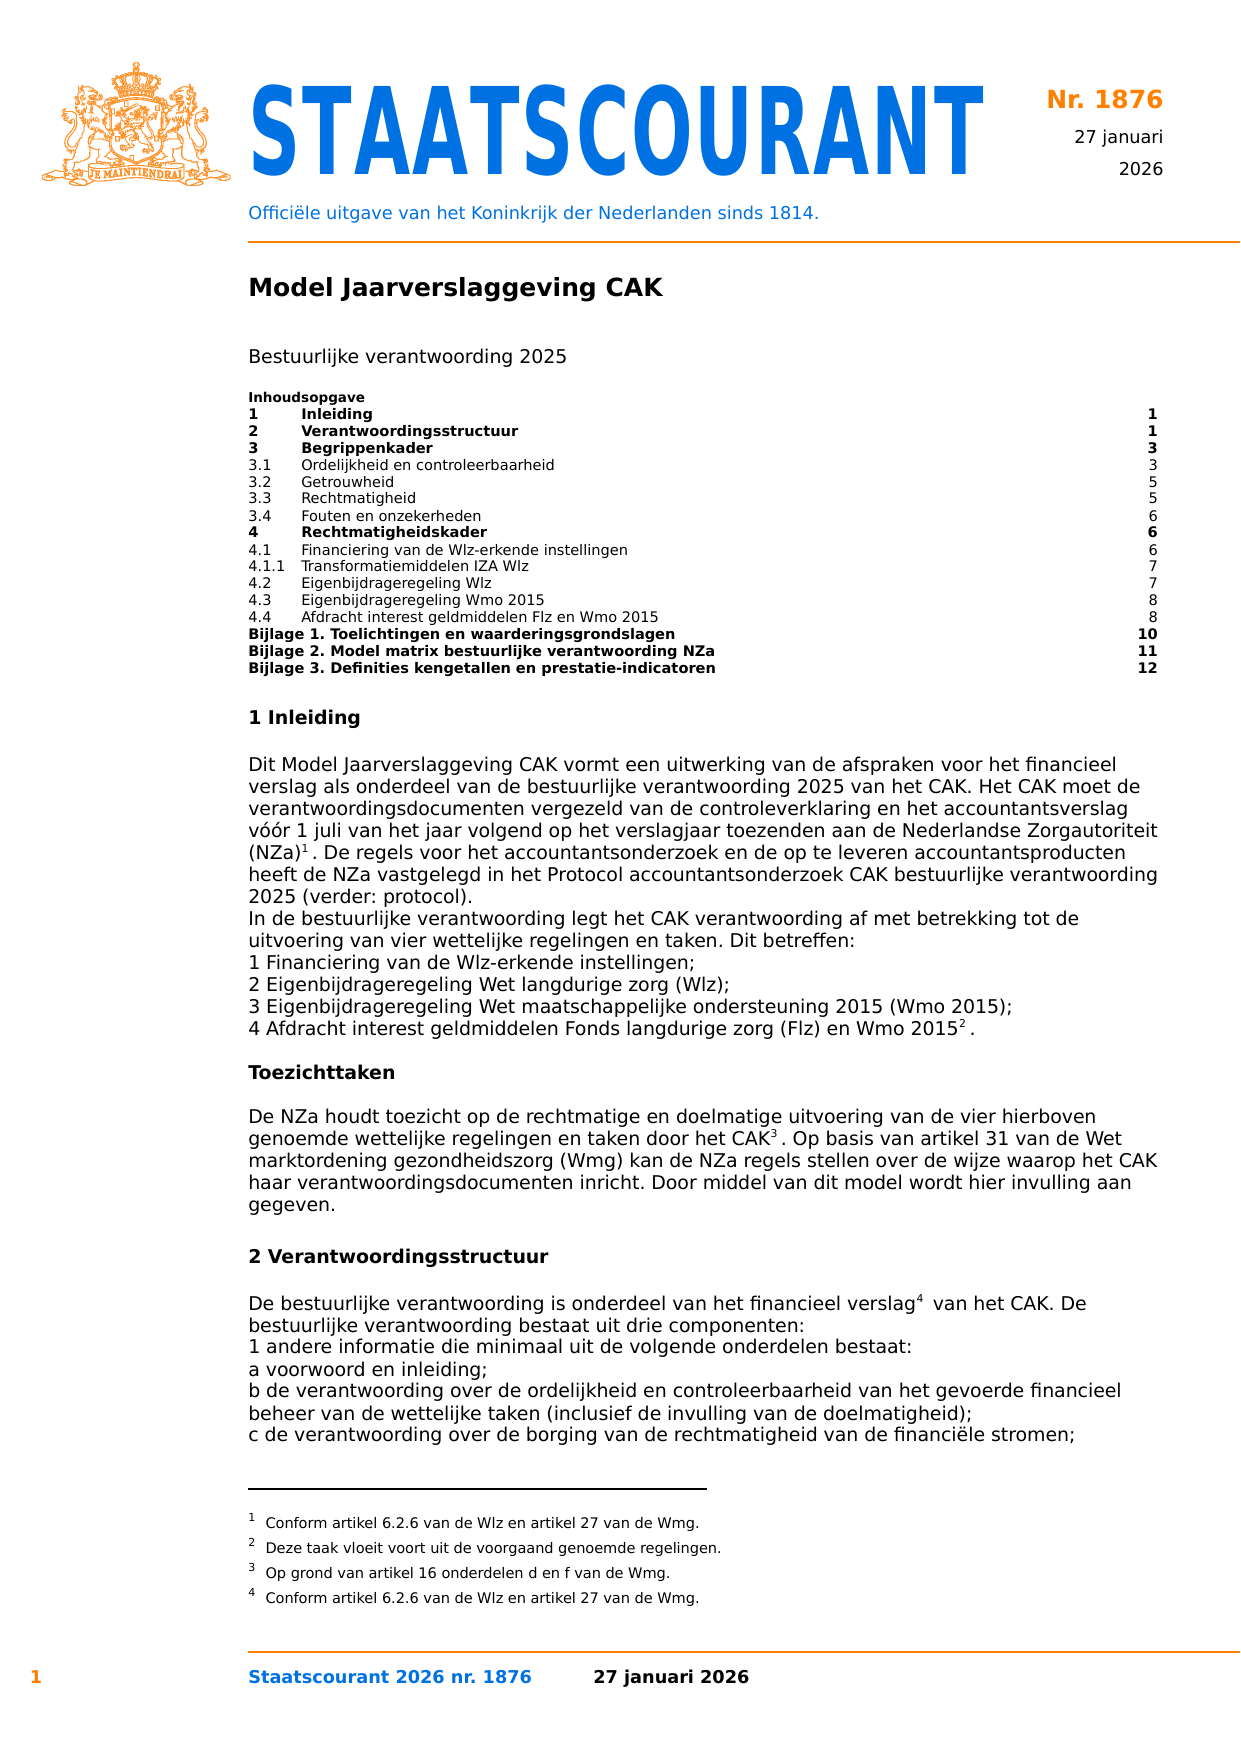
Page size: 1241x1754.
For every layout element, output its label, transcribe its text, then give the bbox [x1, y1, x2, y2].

table_cell 4.3 [248, 592, 295, 609]
text 2 Eigenbijdrageregeling Wet langdurige zorg (Wlz); [248, 974, 1163, 996]
table_cell 6 [1009, 541, 1163, 558]
text De bestuurlijke verantwoording is onderdeel van het financieel verslag van het CAK. De bestuurlijke verantwoording bestaat uit drie componenten: [248, 1292, 1163, 1336]
table_cell 6 [1009, 524, 1163, 541]
table_cell 4.2 [248, 575, 295, 592]
table_header STAATSCOURANT [248, 62, 998, 203]
table_cell Inleiding [295, 406, 1009, 422]
table_cell 4.1.1 [248, 558, 295, 575]
text a voorwoord en inleiding; [248, 1358, 1163, 1380]
table_cell 3.2 [248, 474, 295, 490]
table_cell 2 [248, 423, 295, 439]
subtitle Toezichttaken [248, 1062, 1163, 1084]
text In de bestuurlijke verantwoording legt het CAK verantwoording af met betrekking tot de uitvoering van vier wettelijke regelingen en taken. Dit betreffen: [248, 908, 1163, 952]
subtitle 2 Verantwoordingsstructuur [248, 1246, 1163, 1267]
table_cell 3.3 [248, 490, 295, 507]
table_cell Rechtmatigheidskader [295, 524, 1009, 541]
text Conform artikel 6.2.6 van de Wlz en artikel 27 van de Wmg. [248, 1511, 1163, 1533]
table_cell 5 [1009, 490, 1163, 507]
text b de verantwoording over de ordelijkheid en controleerbaarheid van het gevoerde financieel beheer van de wettelijke taken (inclusief de invulling van de doelmatigheid); [248, 1380, 1163, 1424]
table_cell Begrippenkader [295, 440, 1009, 456]
table_cell 10 [1009, 626, 1163, 643]
table_cell 6 [1009, 508, 1163, 524]
table_cell 4.1 [248, 541, 295, 558]
table_cell Transformatiemiddelen IZA Wlz [295, 558, 1009, 575]
subtitle Model Jaarverslaggeving CAK [248, 273, 1163, 302]
subtitle 1 Inleiding [248, 707, 1163, 729]
text Op grond van artikel 16 onderdelen d en f van de Wmg. [248, 1561, 1163, 1583]
table_header Inhoudsopgave [248, 390, 1163, 406]
table_cell 2026 [998, 153, 1240, 203]
table_cell 11 [1009, 643, 1163, 660]
text De NZa houdt toezicht op de rechtmatige en doelmatige uitvoering van de vier hierboven genoemde wettelijke regelingen en taken door het CAK. Op basis van artikel 31 van de Wet marktordening gezondheidszorg (Wmg) kan de NZa regels stellen over de wijze waarop het CAK haar verantwoordingsdocumenten inricht. Door middel van dit model wordt hier invulling aan gegeven. [248, 1106, 1163, 1216]
table_cell 4 [248, 524, 295, 541]
table_cell 8 [1009, 592, 1163, 609]
text 1 andere informatie die minimaal uit de volgende onderdelen bestaat: [248, 1336, 1163, 1358]
table_cell Bijlage 3. Definities kengetallen en prestatie-indicatoren [248, 660, 1009, 677]
text 3 Eigenbijdrageregeling Wet maatschappelijke ondersteuning 2015 (Wmo 2015); [248, 996, 1163, 1018]
text Bestuurlijke verantwoording 2025 [248, 346, 1163, 368]
table_cell Afdracht interest geldmiddelen Flz en Wmo 2015 [295, 609, 1009, 626]
table_cell Rechtmatigheid [295, 490, 1009, 507]
text 4 Afdracht interest geldmiddelen Fonds langdurige zorg (Flz) en Wmo 2015. [248, 1018, 1163, 1040]
table_cell 3.4 [248, 508, 295, 524]
table_cell 7 [1009, 558, 1163, 575]
table_cell 4.4 [248, 609, 295, 626]
table_cell Financiering van de Wlz-erkende instellingen [295, 541, 1009, 558]
text c de verantwoording over de borging van de rechtmatigheid van de financiële stromen; [248, 1424, 1163, 1446]
table_cell Officiële uitgave van het Koninkrijk der Nederlanden sinds 1814. [248, 203, 1240, 241]
text Deze taak vloeit voort uit de voorgaand genoemde regelingen. [248, 1536, 1163, 1558]
table_cell 5 [1009, 474, 1163, 490]
table_cell 12 [1009, 660, 1163, 677]
table_cell Fouten en onzekerheden [295, 508, 1009, 524]
table_cell Bijlage 1. Toelichtingen en waarderingsgrondslagen [248, 626, 1009, 643]
table_cell 27 januari [998, 121, 1240, 153]
table_cell 7 [1009, 575, 1163, 592]
picture [41, 62, 231, 186]
text Conform artikel 6.2.6 van de Wlz en artikel 27 van de Wmg. [248, 1586, 1163, 1608]
table_cell Bijlage 2. Model matrix bestuurlijke verantwoording NZa [248, 643, 1009, 660]
table_cell 1 [1009, 423, 1163, 439]
table_header [25, 62, 248, 241]
table_cell Verantwoordingsstructuur [295, 423, 1009, 439]
table_cell 1 [1009, 406, 1163, 422]
text 1 Financiering van de Wlz-erkende instellingen; [248, 952, 1163, 974]
text Dit Model Jaarverslaggeving CAK vormt een uitwerking van de afspraken voor het financieel verslag als onderdeel van de bestuurlijke verantwoording 2025 van het CAK. Het CAK moet de verantwoordingsdocumenten vergezeld van de controleverklaring en het accountantsverslag vóór 1 juli van het jaar volgend op het verslagjaar toezenden aan de Nederlandse Zorgautoriteit (NZa). De regels voor het accountantsonderzoek en de op te leveren accountantsproducten heeft de NZa vastgelegd in het Protocol accountantsonderzoek CAK bestuurlijke verantwoording 2025 (verder: protocol). [248, 754, 1163, 908]
table_cell Eigenbijdrageregeling Wlz [295, 575, 1009, 592]
table_cell 3 [1009, 456, 1163, 473]
table_header Nr. 1876 [998, 62, 1240, 121]
table_cell 1 [248, 406, 295, 422]
table_cell 3 [248, 440, 295, 456]
table_cell 3.1 [248, 456, 295, 473]
table_cell 3 [1009, 440, 1163, 456]
table_cell Ordelijkheid en controleerbaarheid [295, 456, 1009, 473]
table_cell 8 [1009, 609, 1163, 626]
table_cell Getrouwheid [295, 474, 1009, 490]
table_cell Eigenbijdrageregeling Wmo 2015 [295, 592, 1009, 609]
